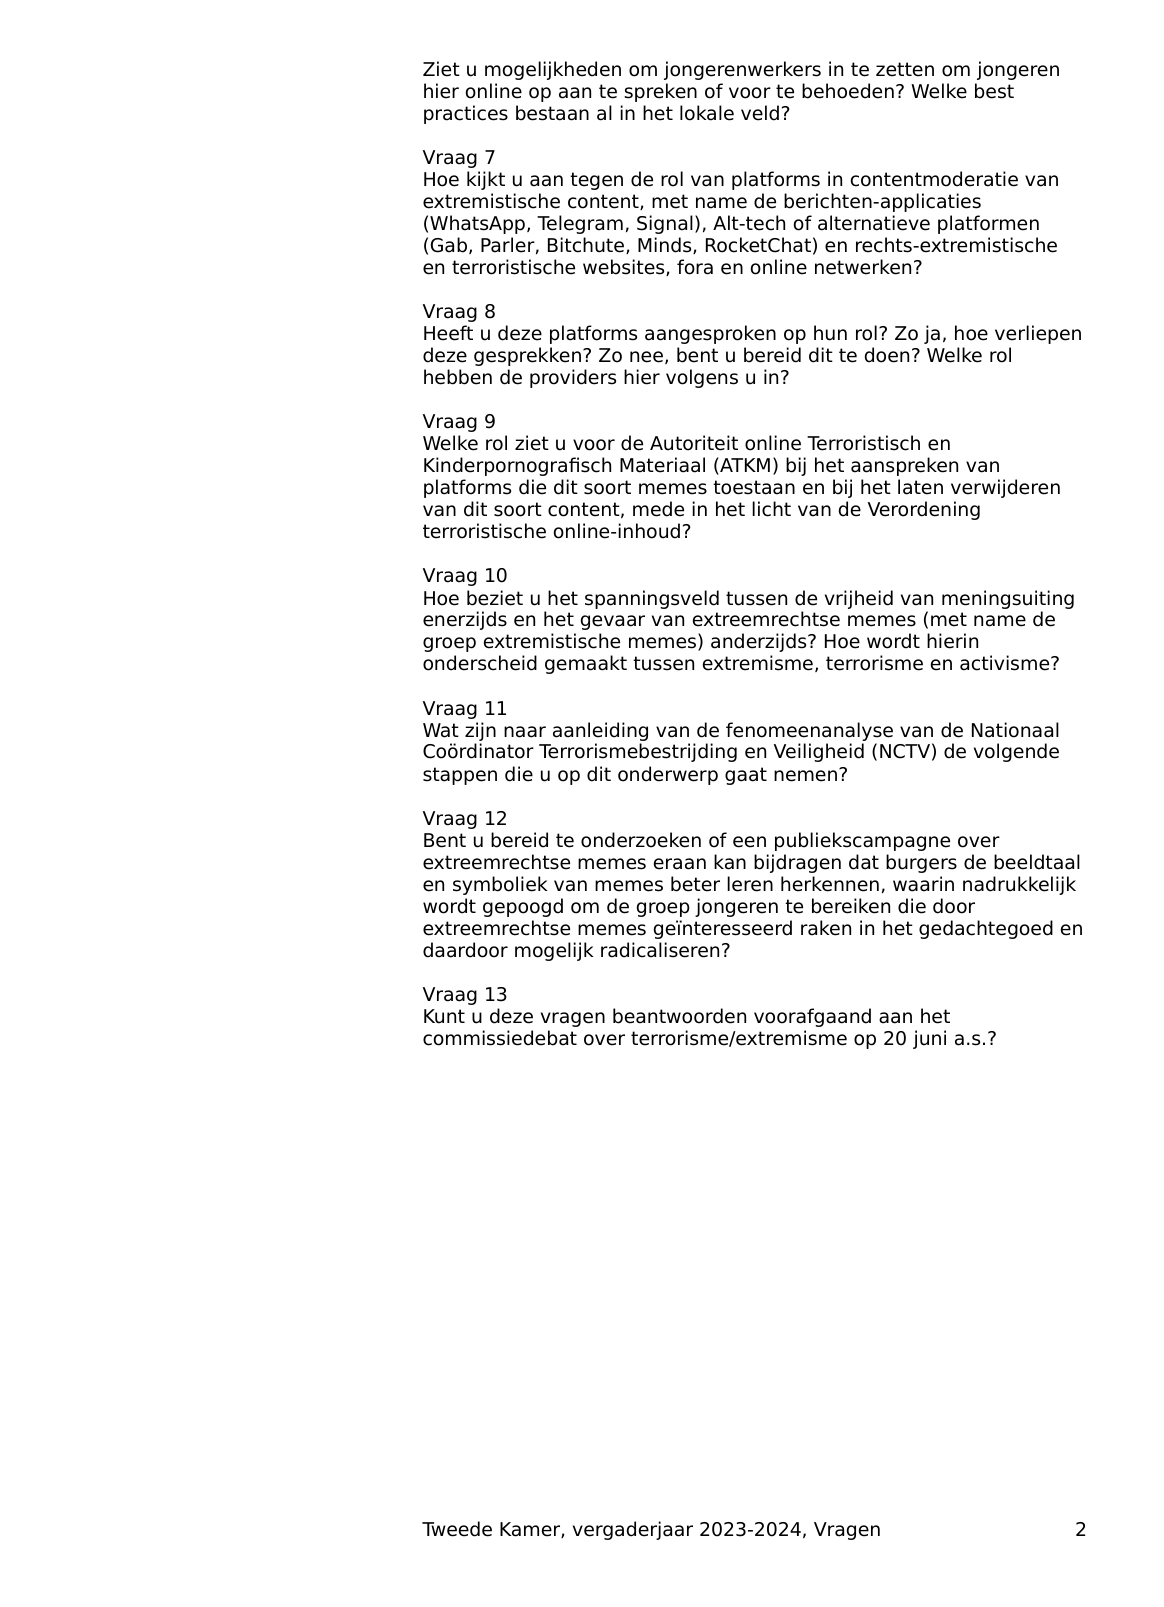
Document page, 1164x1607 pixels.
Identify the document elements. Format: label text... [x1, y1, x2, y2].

text Vraag 12 [422, 808, 1087, 829]
text Vraag 11 [422, 697, 1087, 719]
text Heeft u deze platforms aangesproken op hun rol? Zo ja, hoe verliepen deze gesprekken? Zo nee, bent u bereid dit te doen? Welke rol hebben de providers hier volgens u in? [422, 323, 1087, 389]
text Welke rol ziet u voor de Autoriteit online Terroristisch en Kinderpornografisch Materiaal (ATKM) bij het aanspreken van platforms die dit soort memes toestaan en bij het laten verwijderen van dit soort content, mede in het licht van de Verordening terroristische online-inhoud? [422, 433, 1087, 543]
text Hoe beziet u het spanningsveld tussen de vrijheid van meningsuiting enerzijds en het gevaar van extreemrechtse memes (met name de groep extremistische memes) anderzijds? Hoe wordt hierin onderscheid gemaakt tussen extremisme, terrorisme en activisme? [422, 587, 1087, 675]
text Vraag 9 [422, 411, 1087, 433]
text Vraag 8 [422, 301, 1087, 323]
text Hoe kijkt u aan tegen de rol van platforms in contentmoderatie van extremistische content, met name de berichten-applicaties (WhatsApp, Telegram, Signal), Alt-tech of alternatieve platformen (Gab, Parler, Bitchute, Minds, RocketChat) en rechts-extremistische en terroristische websites, fora en online netwerken? [422, 169, 1087, 279]
text Wat zijn naar aanleiding van de fenomeenanalyse van de Nationaal Coördinator Terrorismebestrijding en Veiligheid (NCTV) de volgende stappen die u op dit onderwerp gaat nemen? [422, 719, 1087, 785]
text Kunt u deze vragen beantwoorden voorafgaand aan het commissiedebat over terrorisme/extremisme op 20 juni a.s.? [422, 1006, 1087, 1049]
text Vraag 13 [422, 984, 1087, 1006]
text Vraag 7 [422, 147, 1087, 169]
text Ziet u mogelijkheden om jongerenwerkers in te zetten om jongeren hier online op aan te spreken of voor te behoeden? Welke best practices bestaan al in het lokale veld? [422, 59, 1087, 125]
text Bent u bereid te onderzoeken of een publiekscampagne over extreemrechtse memes eraan kan bijdragen dat burgers de beeldtaal en symboliek van memes beter leren herkennen, waarin nadrukkelijk wordt gepoogd om de groep jongeren te bereiken die door extreemrechtse memes geïnteresseerd raken in het gedachtegoed en daardoor mogelijk radicaliseren? [422, 829, 1087, 961]
text Vraag 10 [422, 565, 1087, 587]
